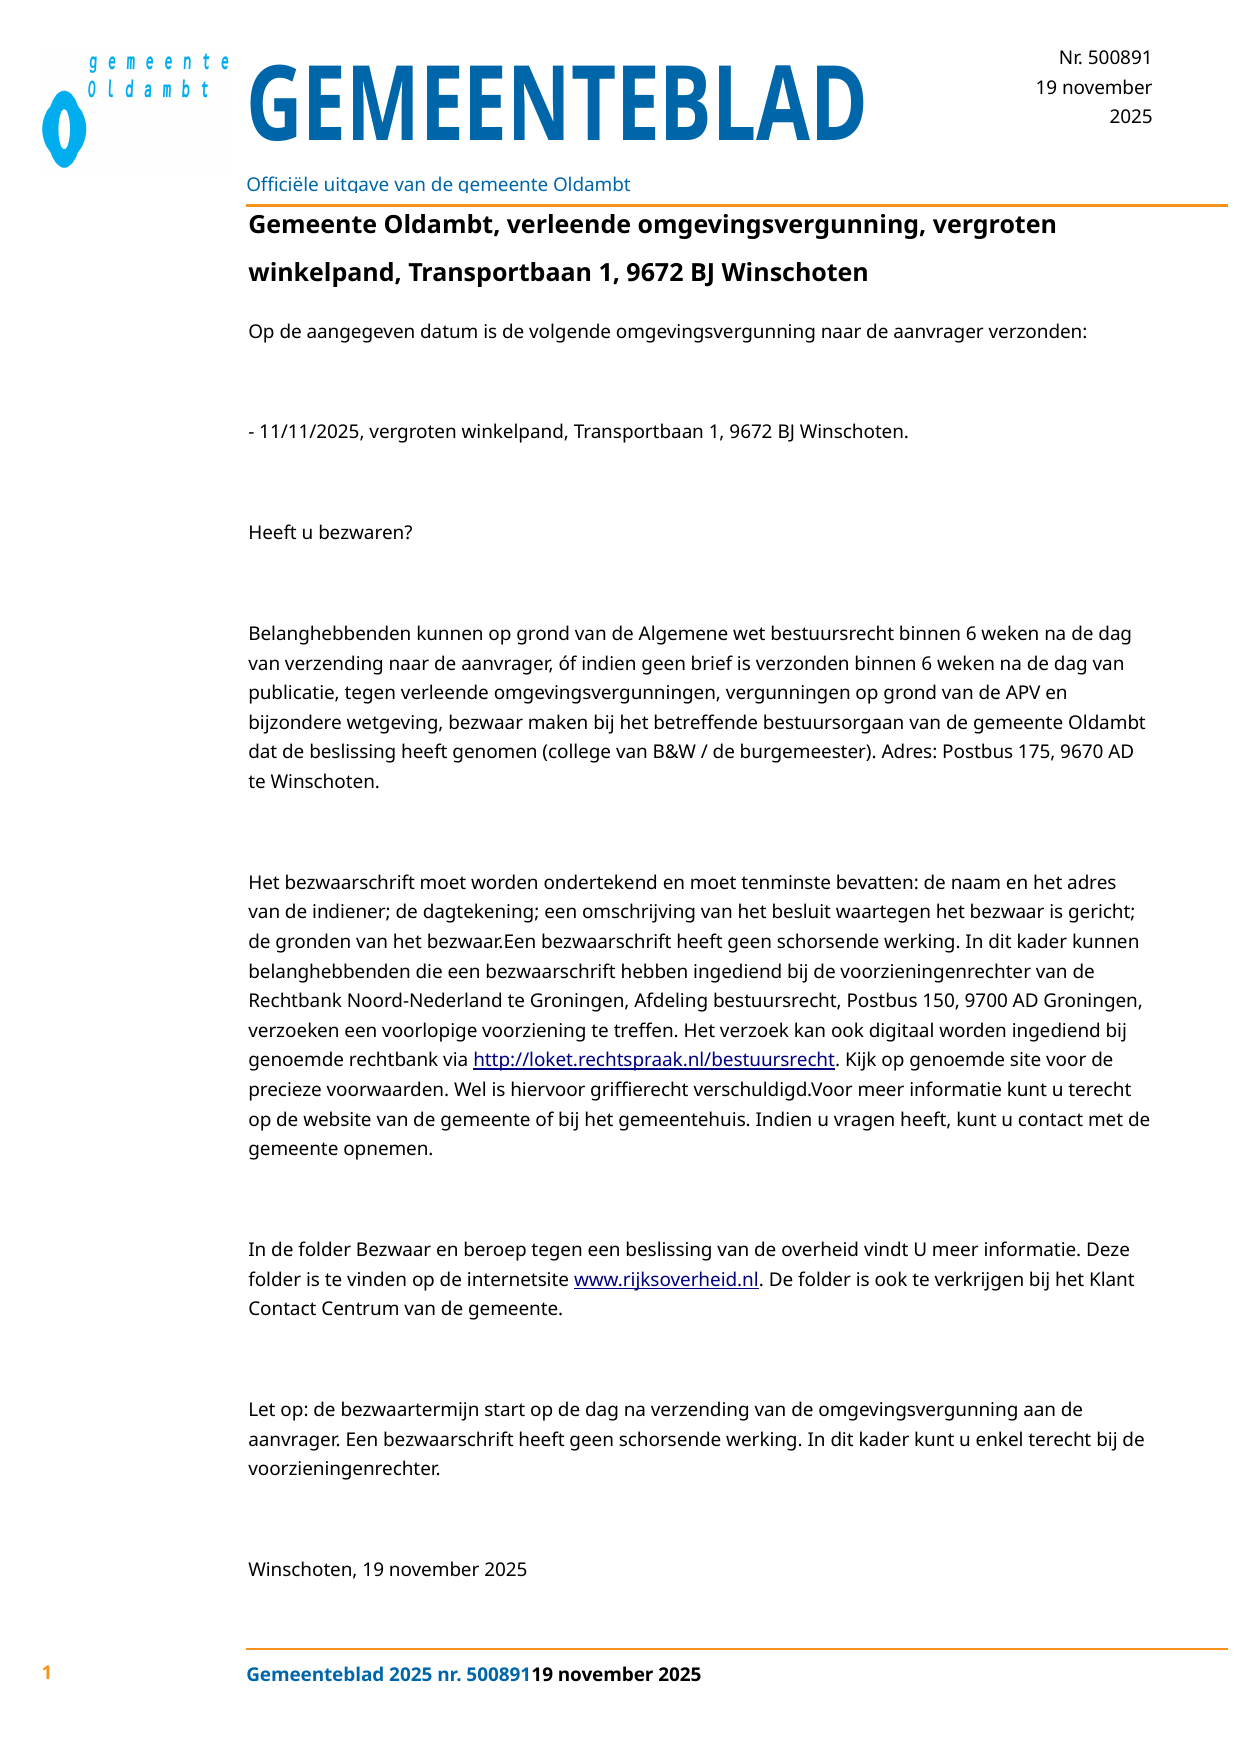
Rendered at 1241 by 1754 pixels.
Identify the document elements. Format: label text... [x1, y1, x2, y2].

text Heeft u bezwaren? [248, 519, 1152, 545]
text In de folder Bezwaar en beroep tegen een beslissing van de overheid vindt U meer informatie. Deze folder is te vinden op de internetsite www.rijksoverheid.nl. De folder is ook te verkrijgen bij het Klant Contact Centrum van de gemeente. [248, 1236, 1152, 1321]
text Let op: de bezwaartermijn start op de dag na verzending van de omgevingsvergunning aan de aanvrager. Een bezwaarschrift heeft geen schorsende werking. In dit kader kunt u enkel terecht bij de voorzieningenrechter. [248, 1396, 1152, 1481]
picture [41, 47, 231, 172]
text Op de aangegeven datum is de volgende omgevingsvergunning naar de aanvrager verzonden: [248, 318, 1152, 344]
text Het bezwaarschrift moet worden ondertekend en moet tenminste bevatten: de naam en het adres van de indiener; de dagtekening; een omschrijving van het besluit waartegen het bezwaar is gericht; de gronden van het bezwaar.Een bezwaarschrift heeft geen schorsende werking. In dit kader kunnen belanghebbenden die een bezwaarschrift hebben ingediend bij de voorzieningenrechter van de Rechtbank Noord-Nederland te Groningen, Afdeling bestuursrecht, Postbus 150, 9700 AD Groningen, verzoeken een voorlopige voorziening te treffen. Het verzoek kan ook digitaal worden ingediend bij genoemde rechtbank via http://loket.rechtspraak.nl/bestuursrecht. Kijk op genoemde site voor de precieze voorwaarden. Wel is hiervoor griffierecht verschuldigd.Voor meer informatie kunt u terecht op de website van de gemeente of bij het gemeentehuis. Indien u vragen heeft, kunt u contact met de gemeente opnemen. [248, 869, 1152, 1161]
text - 11/11/2025, vergroten winkelpand, Transportbaan 1, 9672 BJ Winschoten. [248, 419, 1152, 444]
text Gemeente Oldambt, verleende omgevingsvergunning, vergroten winkelpand, Transportbaan 1, 9672 BJ Winschoten [248, 207, 1152, 288]
text Winschoten, 19 november 2025 [248, 1556, 1152, 1582]
text Belanghebbenden kunnen op grond van de Algemene wet bestuursrecht binnen 6 weken na de dag van verzending naar de aanvrager, óf indien geen brief is verzonden binnen 6 weken na de dag van publicatie, tegen verleende omgevingsvergunningen, vergunningen op grond van de APV en bijzondere wetgeving, bezwaar maken bij het betreffende bestuursorgaan van de gemeente Oldambt dat de beslissing heeft genomen (college van B&W / de burgemeester). Adres: Postbus 175, 9670 AD te Winschoten. [248, 620, 1152, 794]
